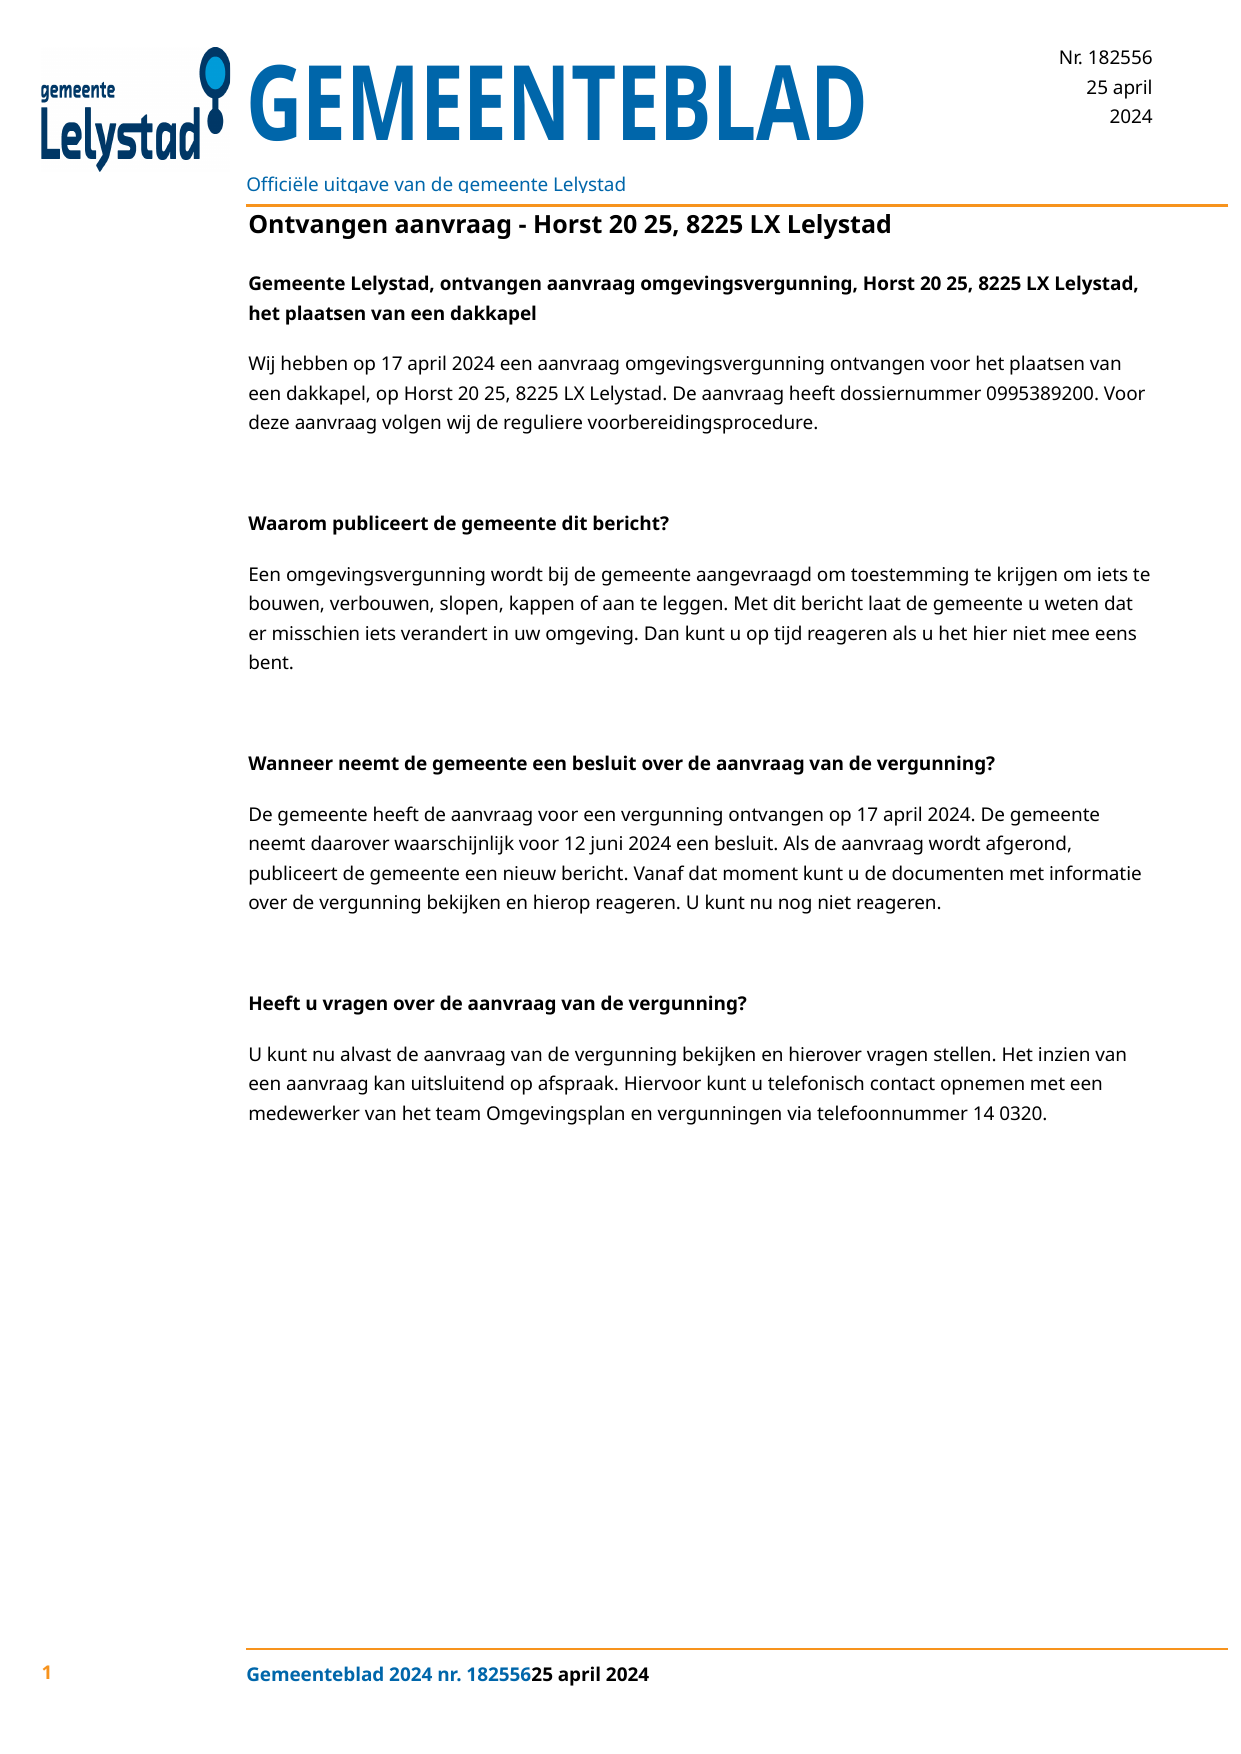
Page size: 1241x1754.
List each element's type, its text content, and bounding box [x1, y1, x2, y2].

text Heeft u vragen over de aanvraag van de vergunning? [248, 990, 1152, 1016]
picture [41, 47, 231, 172]
text De gemeente heeft de aanvraag voor een vergunning ontvangen op 17 april 2024. De gemeente neemt daarover waarschijnlijk voor 12 juni 2024 een besluit. Als de aanvraag wordt afgerond, publiceert de gemeente een nieuw bericht. Vanaf dat moment kunt u de documenten met informatie over de vergunning bekijken en hierop reageren. U kunt nu nog niet reageren. [248, 801, 1152, 915]
text Ontvangen aanvraag - Horst 20 25, 8225 LX Lelystad [248, 207, 1152, 241]
text Wanneer neemt de gemeente een besluit over de aanvraag van de vergunning? [248, 750, 1152, 776]
text Waarom publiceert de gemeente dit bericht? [248, 510, 1152, 536]
text Een omgevingsvergunning wordt bij de gemeente aangevraagd om toestemming te krijgen om iets te bouwen, verbouwen, slopen, kappen of aan te leggen. Met dit bericht laat de gemeente u weten dat er misschien iets verandert in uw omgeving. Dan kunt u op tijd reageren als u het hier niet mee eens bent. [248, 561, 1152, 675]
text U kunt nu alvast de aanvraag van de vergunning bekijken en hierover vragen stellen. Het inzien van een aanvraag kan uitsluitend op afspraak. Hiervoor kunt u telefonisch contact opnemen met een medewerker van het team Omgevingsplan en vergunningen via telefoonnummer 14 0320. [248, 1041, 1152, 1126]
text Gemeente Lelystad, ontvangen aanvraag omgevingsvergunning, Horst 20 25, 8225 LX Lelystad, het plaatsen van een dakkapel [248, 270, 1152, 326]
text Wij hebben op 17 april 2024 een aanvraag omgevingsvergunning ontvangen voor het plaatsen van een dakkapel, op Horst 20 25, 8225 LX Lelystad. De aanvraag heeft dossiernummer 0995389200. Voor deze aanvraag volgen wij de reguliere voorbereidingsprocedure. [248, 350, 1152, 435]
